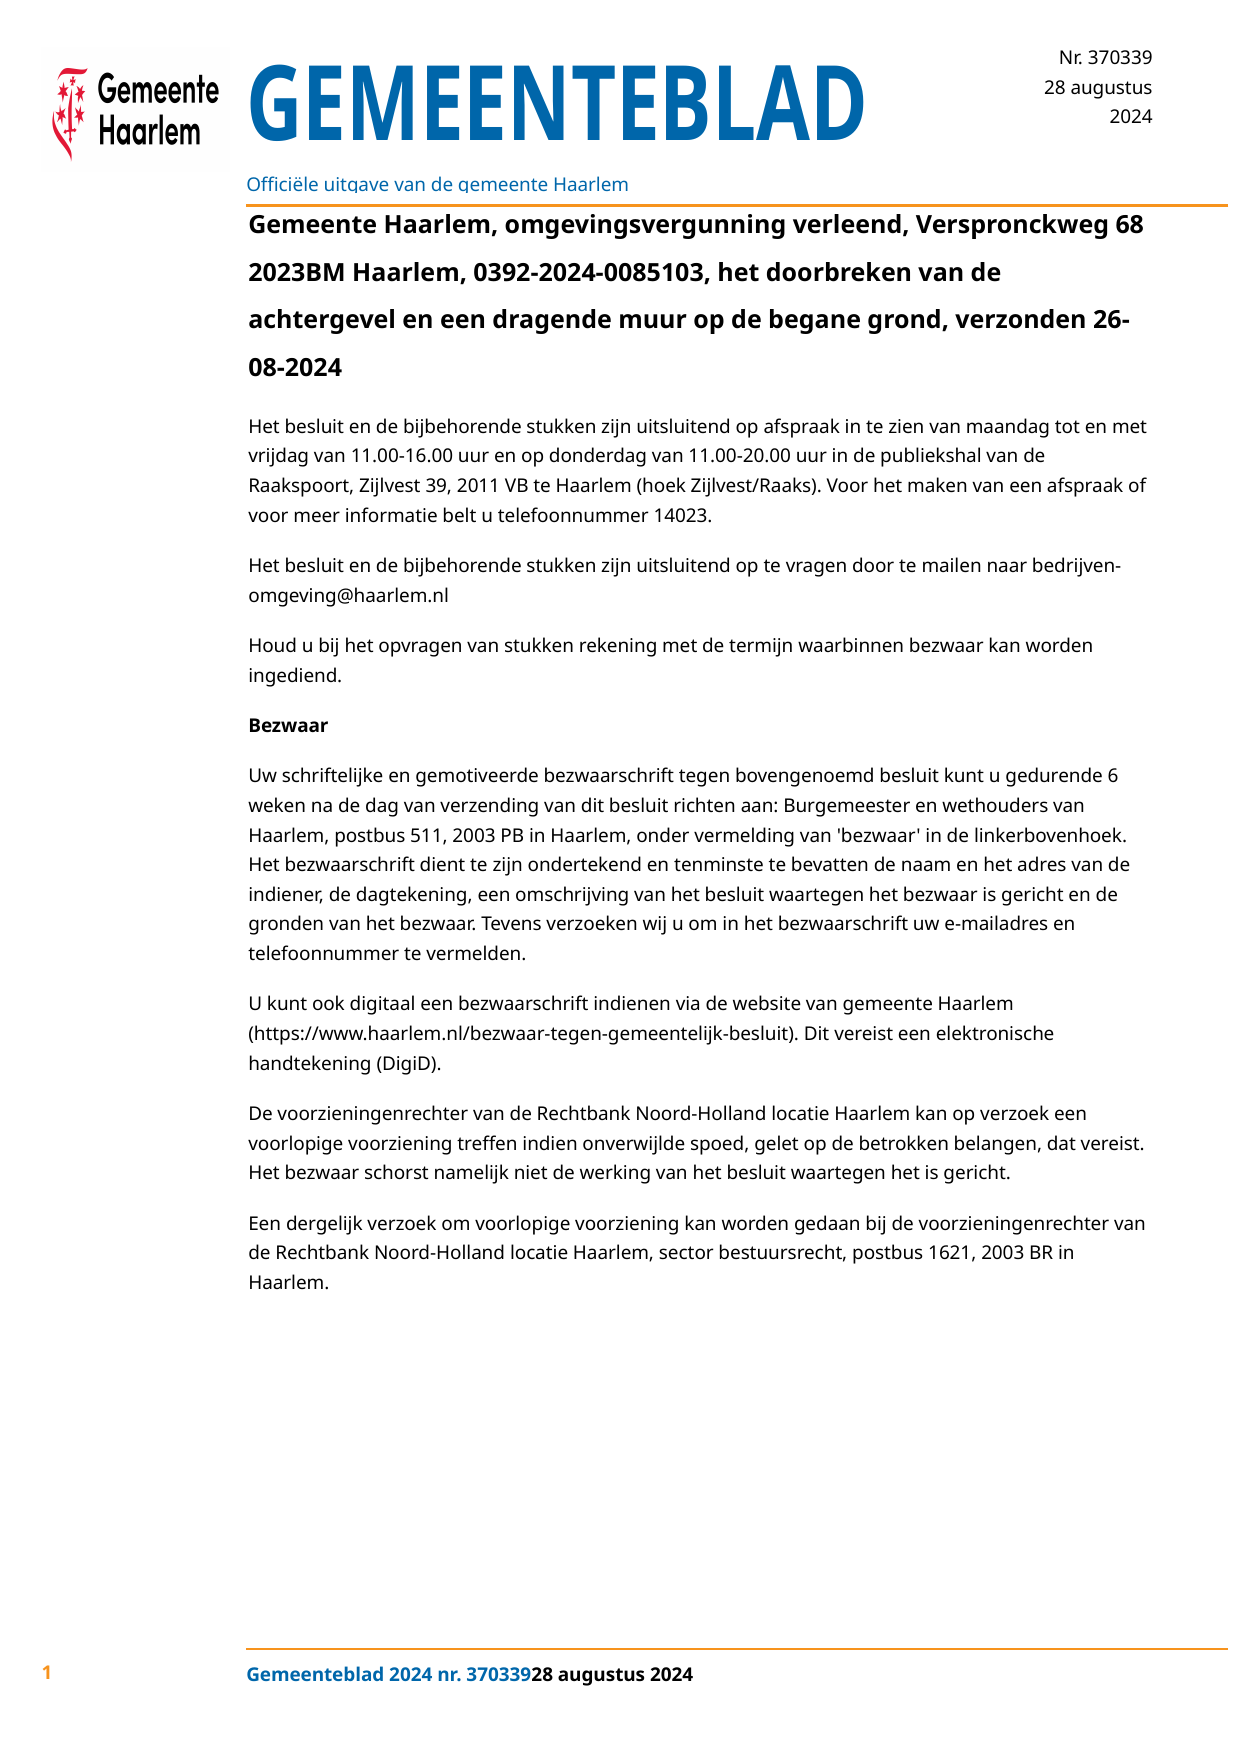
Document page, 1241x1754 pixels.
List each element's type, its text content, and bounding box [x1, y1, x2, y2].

text De voorzieningenrechter van de Rechtbank Noord-Holland locatie Haarlem kan op verzoek een voorlopige voorziening treffen indien onverwijlde spoed, gelet op de betrokken belangen, dat vereist. Het bezwaar schorst namelijk niet de werking van het besluit waartegen het is gericht. [248, 1100, 1152, 1185]
text Een dergelijk verzoek om voorlopige voorziening kan worden gedaan bij de voorzieningenrechter van de Rechtbank Noord-Holland locatie Haarlem, sector bestuursrecht, postbus 1621, 2003 BR in Haarlem. [248, 1210, 1152, 1295]
picture [41, 47, 231, 172]
text Het besluit en de bijbehorende stukken zijn uitsluitend op afspraak in te zien van maandag tot en met vrijdag van 11.00-16.00 uur en op donderdag van 11.00-20.00 uur in de publiekshal van de Raakspoort, Zijlvest 39, 2011 VB te Haarlem (hoek Zijlvest/Raaks). Voor het maken van een afspraak of voor meer informatie belt u telefoonnummer 14023. [248, 413, 1152, 528]
text Het besluit en de bijbehorende stukken zijn uitsluitend op te vragen door te mailen naar bedrijven-omgeving@haarlem.nl [248, 552, 1152, 608]
text U kunt ook digitaal een bezwaarschrift indienen via de website van gemeente Haarlem (https://www.haarlem.nl/bezwaar-tegen-gemeentelijk-besluit). Dit vereist een elektronische handtekening (DigiD). [248, 991, 1152, 1076]
text Gemeente Haarlem, omgevingsvergunning verleend, Verspronckweg 68 2023BM Haarlem, 0392-2024-0085103, het doorbreken van de achtergevel en een dragende muur op de begane grond, verzonden 26-08-2024 [248, 207, 1152, 384]
text Uw schriftelijke en gemotiveerde bezwaarschrift tegen bovengenoemd besluit kunt u gedurende 6 weken na de dag van verzending van dit besluit richten aan: Burgemeester en wethouders van Haarlem, postbus 511, 2003 PB in Haarlem, onder vermelding van 'bezwaar' in de linkerbovenhoek. Het bezwaarschrift dient te zijn ondertekend en tenminste te bevatten de naam en het adres van de indiener, de dagtekening, een omschrijving van het besluit waartegen het bezwaar is gericht en de gronden van het bezwaar. Tevens verzoeken wij u om in het bezwaarschrift uw e-mailadres en telefoonnummer te vermelden. [248, 763, 1152, 966]
text Houd u bij het opvragen van stukken rekening met de termijn waarbinnen bezwaar kan worden ingediend. [248, 632, 1152, 688]
text Bezwaar [248, 712, 1152, 738]
